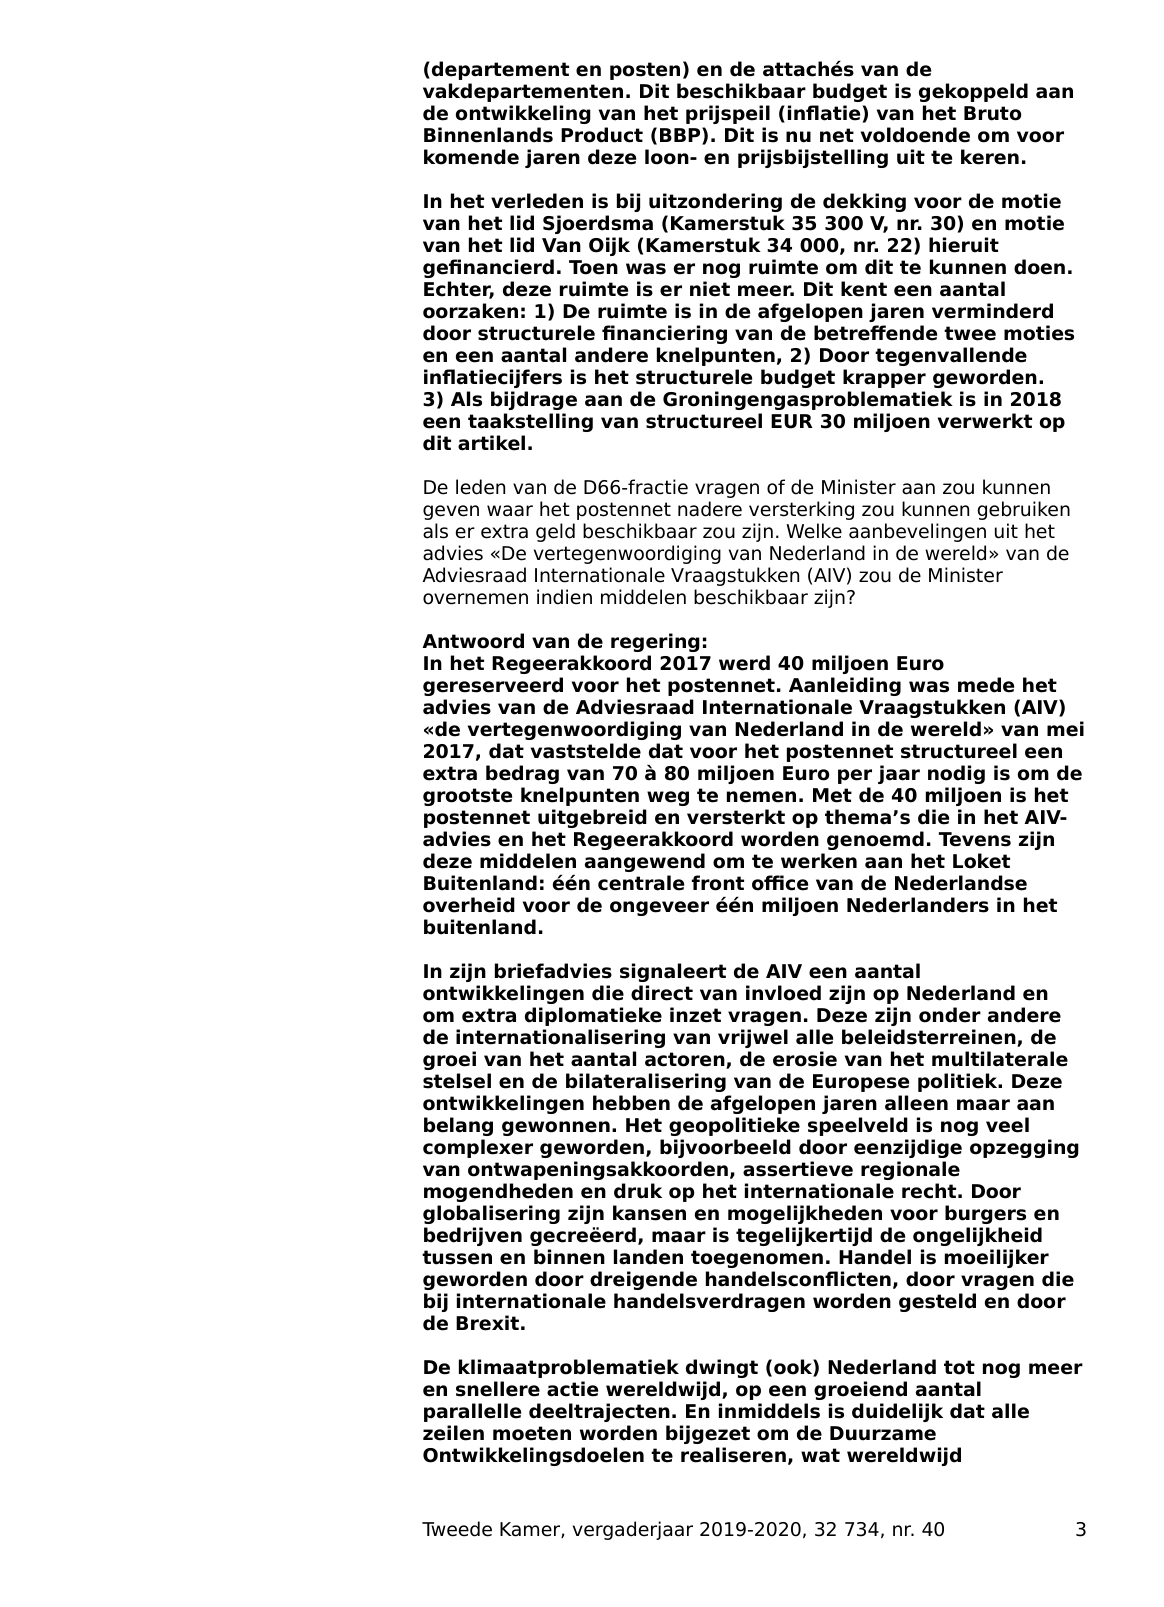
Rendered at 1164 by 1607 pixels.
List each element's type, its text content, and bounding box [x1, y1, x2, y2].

text Antwoord van de regering: [422, 631, 1087, 653]
text In zijn briefadvies signaleert de AIV een aantal ontwikkelingen die direct van invloed zijn op Nederland en om extra diplomatieke inzet vragen. Deze zijn onder andere de internationalisering van vrijwel alle beleidsterreinen, de groei van het aantal actoren, de erosie van het multilaterale stelsel en de bilateralisering van de Europese politiek. Deze ontwikkelingen hebben de afgelopen jaren alleen maar aan belang gewonnen. Het geopolitieke speelveld is nog veel complexer geworden, bijvoorbeeld door eenzijdige opzegging van ontwapeningsakkoorden, assertieve regionale mogendheden en druk op het internationale recht. Door globalisering zijn kansen en mogelijkheden voor burgers en bedrijven gecreëerd, maar is tegelijkertijd de ongelijkheid tussen en binnen landen toegenomen. Handel is moeilijker geworden door dreigende handelsconflicten, door vragen die bij internationale handelsverdragen worden gesteld en door de Brexit. [422, 961, 1087, 1335]
text In het verleden is bij uitzondering de dekking voor de motie van het lid Sjoerdsma (Kamerstuk 35 300 V, nr. 30) en motie van het lid Van Oijk (Kamerstuk 34 000, nr. 22) hieruit gefinancierd. Toen was er nog ruimte om dit te kunnen doen. Echter, deze ruimte is er niet meer. Dit kent een aantal oorzaken: 1) De ruimte is in de afgelopen jaren verminderd door structurele financiering van de betreffende twee moties en een aantal andere knelpunten, 2) Door tegenvallende inflatiecijfers is het structurele budget krapper geworden. 3) Als bijdrage aan de Groningengasproblematiek is in 2018 een taakstelling van structureel EUR 30 miljoen verwerkt op dit artikel. [422, 191, 1087, 455]
text (departement en posten) en de attachés van de vakdepartementen. Dit beschikbaar budget is gekoppeld aan de ontwikkeling van het prijspeil (inflatie) van het Bruto Binnenlands Product (BBP). Dit is nu net voldoende om voor komende jaren deze loon- en prijsbijstelling uit te keren. [422, 59, 1087, 169]
text De leden van de D66-fractie vragen of de Minister aan zou kunnen geven waar het postennet nadere versterking zou kunnen gebruiken als er extra geld beschikbaar zou zijn. Welke aanbevelingen uit het advies «De vertegenwoordiging van Nederland in de wereld» van de Adviesraad Internationale Vraagstukken (AIV) zou de Minister overnemen indien middelen beschikbaar zijn? [422, 477, 1087, 609]
text In het Regeerakkoord 2017 werd 40 miljoen Euro gereserveerd voor het postennet. Aanleiding was mede het advies van de Adviesraad Internationale Vraagstukken (AIV) «de vertegenwoordiging van Nederland in de wereld» van mei 2017, dat vaststelde dat voor het postennet structureel een extra bedrag van 70 à 80 miljoen Euro per jaar nodig is om de grootste knelpunten weg te nemen. Met de 40 miljoen is het postennet uitgebreid en versterkt op thema’s die in het AIV-advies en het Regeerakkoord worden genoemd. Tevens zijn deze middelen aangewend om te werken aan het Loket Buitenland: één centrale front office van de Nederlandse overheid voor de ongeveer één miljoen Nederlanders in het buitenland. [422, 653, 1087, 939]
text De klimaatproblematiek dwingt (ook) Nederland tot nog meer en snellere actie wereldwijd, op een groeiend aantal parallelle deeltrajecten. En inmiddels is duidelijk dat alle zeilen moeten worden bijgezet om de Duurzame Ontwikkelingsdoelen te realiseren, wat wereldwijd [422, 1357, 1087, 1467]
